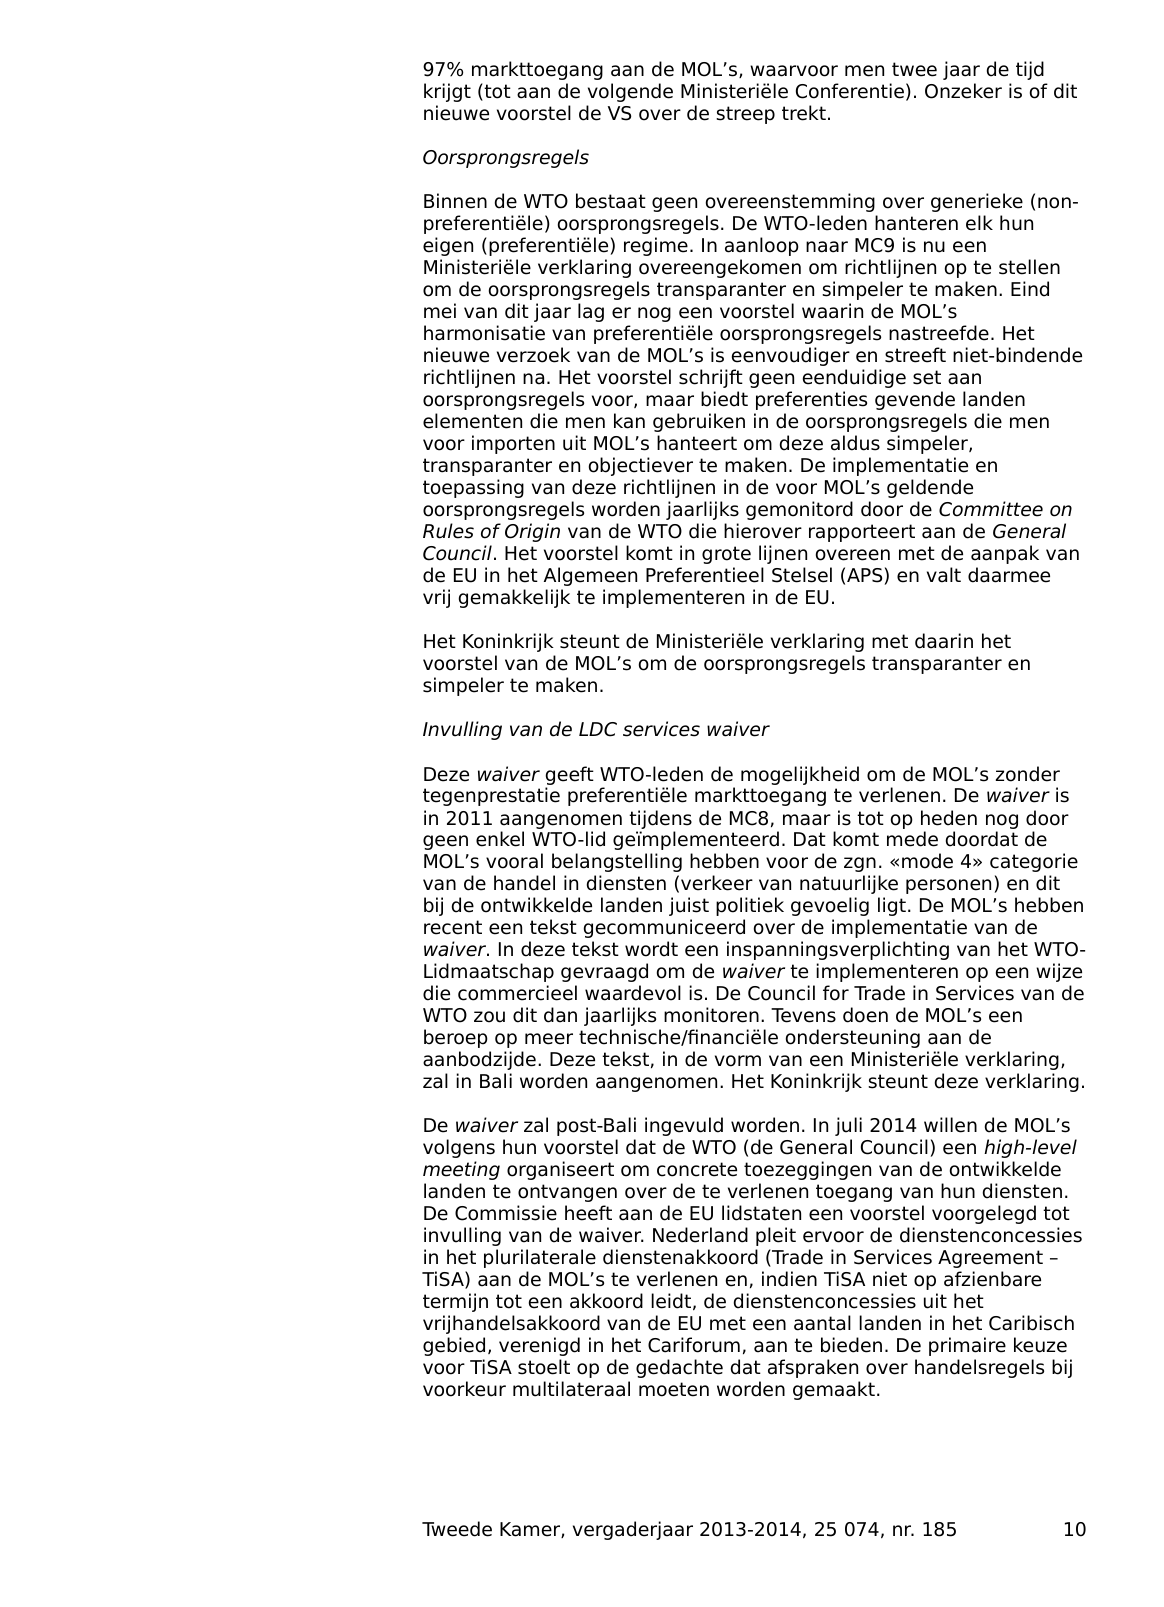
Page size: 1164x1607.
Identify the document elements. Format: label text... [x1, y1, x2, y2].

text De waiver zal post-Bali ingevuld worden. In juli 2014 willen de MOL’s volgens hun voorstel dat de WTO (de General Council) een high-level meeting organiseert om concrete toezeggingen van de ontwikkelde landen te ontvangen over de te verlenen toegang van hun diensten. De Commissie heeft aan de EU lidstaten een voorstel voorgelegd tot invulling van de waiver. Nederland pleit ervoor de dienstenconcessies in het plurilaterale dienstenakkoord (Trade in Services Agreement – TiSA) aan de MOL’s te verlenen en, indien TiSA niet op afzienbare termijn tot een akkoord leidt, de dienstenconcessies uit het vrijhandelsakkoord van de EU met een aantal landen in het Caribisch gebied, verenigd in het Cariforum, aan te bieden. De primaire keuze voor TiSA stoelt op de gedachte dat afspraken over handelsregels bij voorkeur multilateraal moeten worden gemaakt. [422, 1115, 1087, 1401]
text 97% markttoegang aan de MOL’s, waarvoor men twee jaar de tijd krijgt (tot aan de volgende Ministeriële Conferentie). Onzeker is of dit nieuwe voorstel de VS over de streep trekt. [422, 59, 1087, 125]
text Het Koninkrijk steunt de Ministeriële verklaring met daarin het voorstel van de MOL’s om de oorsprongsregels transparanter en simpeler te maken. [422, 631, 1087, 697]
text Deze waiver geeft WTO-leden de mogelijkheid om de MOL’s zonder tegenprestatie preferentiële markttoegang te verlenen. De waiver is in 2011 aangenomen tijdens de MC8, maar is tot op heden nog door geen enkel WTO-lid geïmplementeerd. Dat komt mede doordat de MOL’s vooral belangstelling hebben voor de zgn. «mode 4» categorie van de handel in diensten (verkeer van natuurlijke personen) en dit bij de ontwikkelde landen juist politiek gevoelig ligt. De MOL’s hebben recent een tekst gecommuniceerd over de implementatie van de waiver. In deze tekst wordt een inspanningsverplichting van het WTO-Lidmaatschap gevraagd om de waiver te implementeren op een wijze die commercieel waardevol is. De Council for Trade in Services van de WTO zou dit dan jaarlijks monitoren. Tevens doen de MOL’s een beroep op meer technische/financiële ondersteuning aan de aanbodzijde. Deze tekst, in de vorm van een Ministeriële verklaring, zal in Bali worden aangenomen. Het Koninkrijk steunt deze verklaring. [422, 763, 1087, 1093]
subtitle Oorsprongsregels [422, 147, 1087, 169]
text Binnen de WTO bestaat geen overeenstemming over generieke (non-preferentiële) oorsprongsregels. De WTO-leden hanteren elk hun eigen (preferentiële) regime. In aanloop naar MC9 is nu een Ministeriële verklaring overeengekomen om richtlijnen op te stellen om de oorsprongsregels transparanter en simpeler te maken. Eind mei van dit jaar lag er nog een voorstel waarin de MOL’s harmonisatie van preferentiële oorsprongsregels nastreefde. Het nieuwe verzoek van de MOL’s is eenvoudiger en streeft niet-bindende richtlijnen na. Het voorstel schrijft geen eenduidige set aan oorsprongsregels voor, maar biedt preferenties gevende landen elementen die men kan gebruiken in de oorsprongsregels die men voor importen uit MOL’s hanteert om deze aldus simpeler, transparanter en objectiever te maken. De implementatie en toepassing van deze richtlijnen in de voor MOL’s geldende oorsprongsregels worden jaarlijks gemonitord door de Committee on Rules of Origin van de WTO die hierover rapporteert aan de General Council. Het voorstel komt in grote lijnen overeen met de aanpak van de EU in het Algemeen Preferentieel Stelsel (APS) en valt daarmee vrij gemakkelijk te implementeren in de EU. [422, 191, 1087, 609]
subtitle Invulling van de LDC services waiver [422, 719, 1087, 741]
